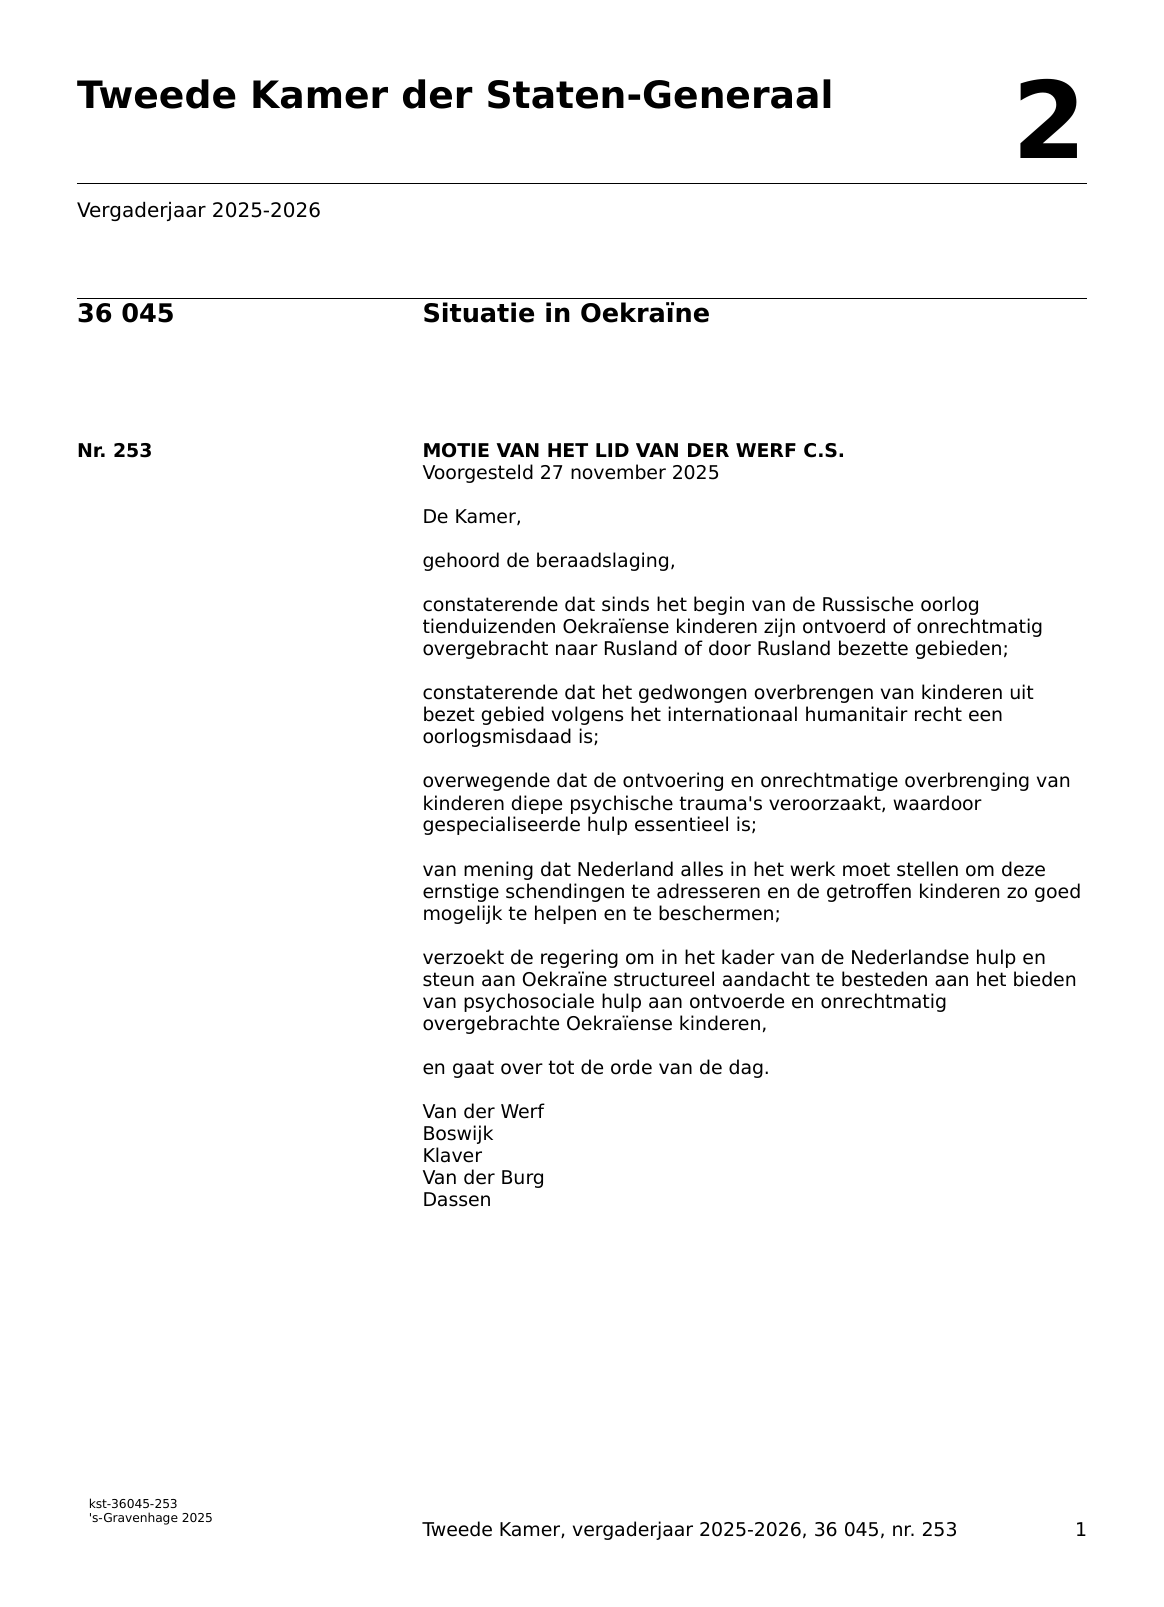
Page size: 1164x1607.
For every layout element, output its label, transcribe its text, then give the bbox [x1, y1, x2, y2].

text Boswijk [422, 1123, 1087, 1145]
text Van der Werf [422, 1101, 1087, 1123]
text constaterende dat sinds het begin van de Russische oorlog tienduizenden Oekraïense kinderen zijn ontvoerd of onrechtmatig overgebracht naar Rusland of door Rusland bezette gebieden; [422, 594, 1087, 660]
subtitle Nr. 253 MOTIE VAN HET LID VAN DER WERF C.S. [77, 440, 1087, 462]
text constaterende dat het gedwongen overbrengen van kinderen uit bezet gebied volgens het internationaal humanitair recht een oorlogsmisdaad is; [422, 682, 1087, 748]
table_header 2 [886, 59, 1087, 183]
text De Kamer, [422, 506, 1087, 528]
text van mening dat Nederland alles in het werk moet stellen om deze ernstige schendingen te adresseren en de getroffen kinderen zo goed mogelijk te helpen en te beschermen; [422, 858, 1087, 924]
text 's-Gravenhage 2025 [88, 1511, 323, 1525]
table_cell Vergaderjaar 2025-2026 [77, 184, 1087, 298]
text Dassen [422, 1189, 1087, 1211]
text overwegende dat de ontvoering en onrechtmatige overbrenging van kinderen diepe psychische trauma's veroorzaakt, waardoor gespecialiseerde hulp essentieel is; [422, 770, 1087, 836]
text Voorgesteld 27 november 2025 [422, 462, 1087, 484]
subtitle 36 045 Situatie in Oekraïne [77, 299, 1087, 329]
text Klaver [422, 1145, 1087, 1167]
text gehoord de beraadslaging, [422, 550, 1087, 572]
table_header Tweede Kamer der Staten-Generaal [77, 59, 886, 183]
text en gaat over tot de orde van de dag. [422, 1057, 1087, 1079]
text Van der Burg [422, 1167, 1087, 1189]
text verzoekt de regering om in het kader van de Nederlandse hulp en steun aan Oekraïne structureel aandacht te besteden aan het bieden van psychosociale hulp aan ontvoerde en onrechtmatig overgebrachte Oekraïense kinderen, [422, 947, 1087, 1034]
text kst-36045-253 [88, 1497, 323, 1511]
